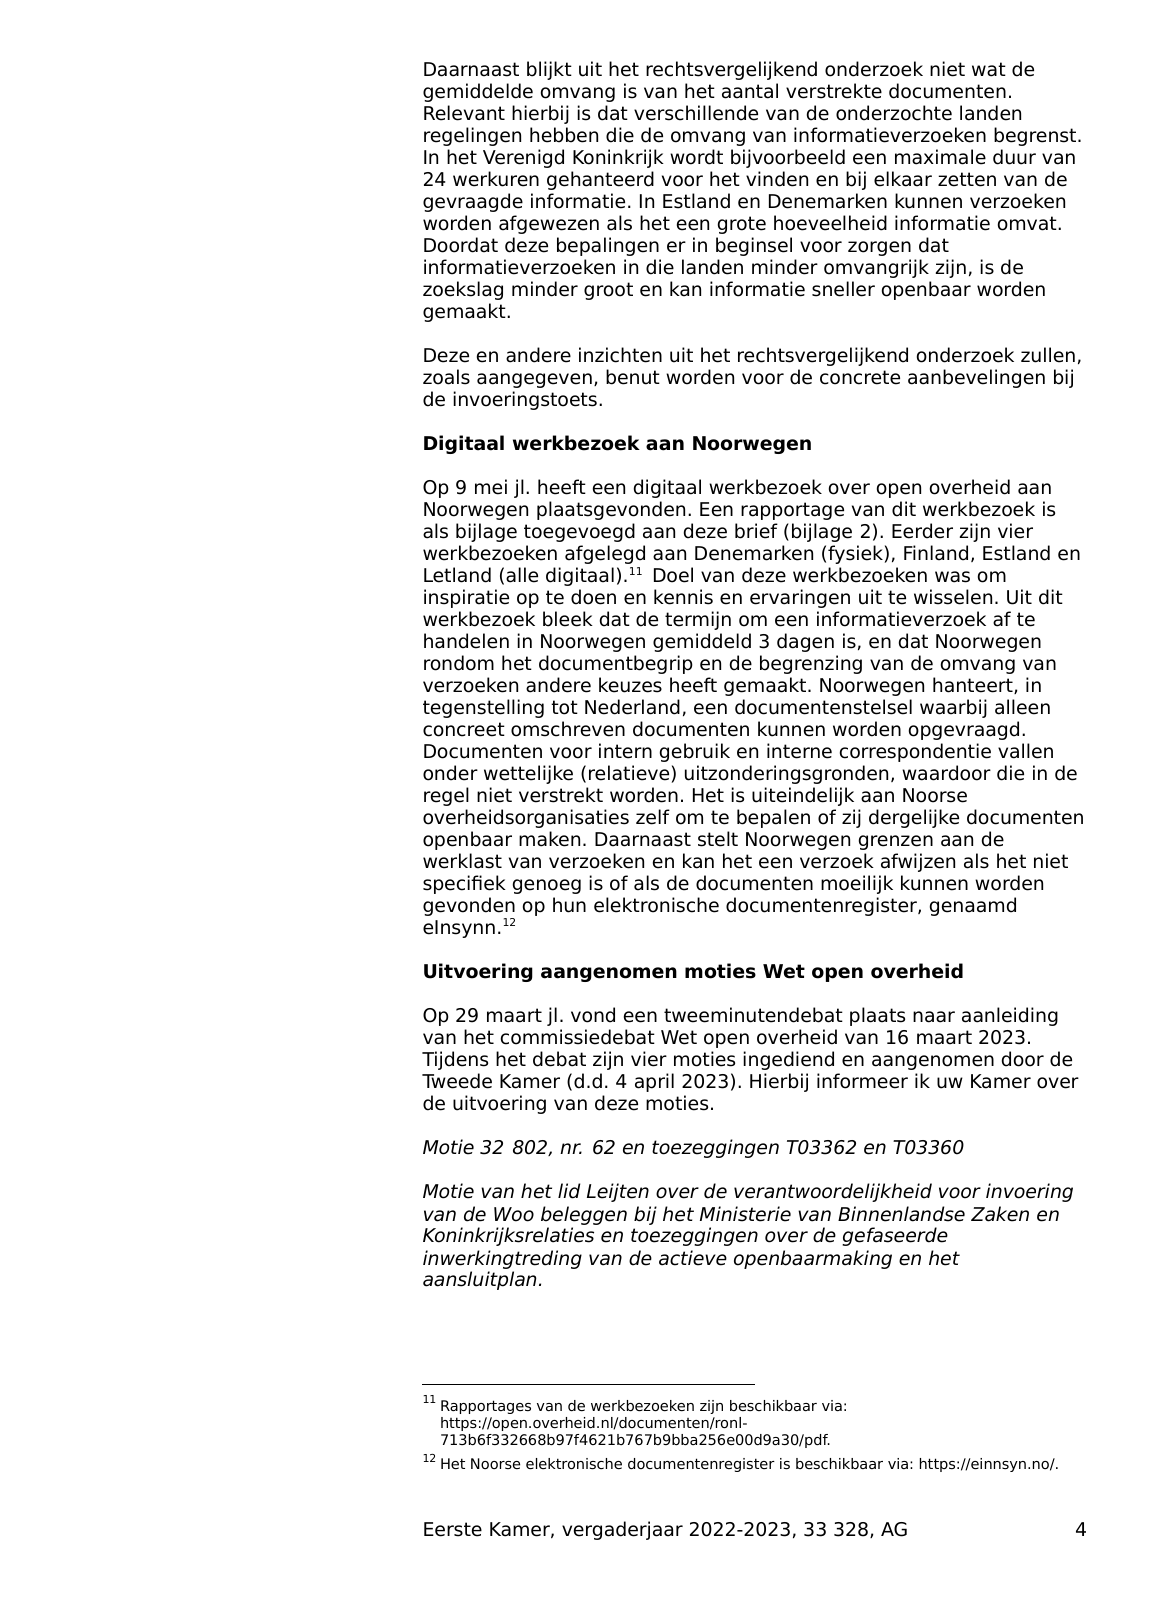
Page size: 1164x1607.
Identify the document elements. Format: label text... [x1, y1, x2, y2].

text Het Noorse elektronische documentenregister is beschikbaar via: https://einnsyn.no/. [422, 1452, 1087, 1474]
text Daarnaast blijkt uit het rechtsvergelijkend onderzoek niet wat de gemiddelde omvang is van het aantal verstrekte documenten. Relevant hierbij is dat verschillende van de onderzochte landen regelingen hebben die de omvang van informatieverzoeken begrenst. In het Verenigd Koninkrijk wordt bijvoorbeeld een maximale duur van 24 werkuren gehanteerd voor het vinden en bij elkaar zetten van de gevraagde informatie. In Estland en Denemarken kunnen verzoeken worden afgewezen als het een grote hoeveelheid informatie omvat. Doordat deze bepalingen er in beginsel voor zorgen dat informatieverzoeken in die landen minder omvangrijk zijn, is de zoekslag minder groot en kan informatie sneller openbaar worden gemaakt. [422, 59, 1087, 323]
subtitle Motie 32 802, nr. 62 en toezeggingen T03362 en T03360 [422, 1137, 1087, 1159]
subtitle Uitvoering aangenomen moties Wet open overheid [422, 961, 1087, 983]
text Rapportages van de werkbezoeken zijn beschikbaar via: https://open.overheid.nl/documenten/ronl-713b6f332668b97f4621b767b9bba256e00d9a30/pdf. [422, 1393, 1087, 1449]
text Op 29 maart jl. vond een tweeminutendebat plaats naar aanleiding van het commissiedebat Wet open overheid van 16 maart 2023. Tijdens het debat zijn vier moties ingediend en aangenomen door de Tweede Kamer (d.d. 4 april 2023). Hierbij informeer ik uw Kamer over de uitvoering van deze moties. [422, 1005, 1087, 1115]
text Motie van het lid Leijten over de verantwoordelijkheid voor invoering van de Woo beleggen bij het Ministerie van Binnenlandse Zaken en Koninkrijksrelaties en toezeggingen over de gefaseerde inwerkingtreding van de actieve openbaarmaking en het aansluitplan. [422, 1181, 1087, 1291]
subtitle Digitaal werkbezoek aan Noorwegen [422, 433, 1087, 455]
text Op 9 mei jl. heeft een digitaal werkbezoek over open overheid aan Noorwegen plaatsgevonden. Een rapportage van dit werkbezoek is als bijlage toegevoegd aan deze brief (bijlage 2). Eerder zijn vier werkbezoeken afgelegd aan Denemarken (fysiek), Finland, Estland en Letland (alle digitaal). Doel van deze werkbezoeken was om inspiratie op te doen en kennis en ervaringen uit te wisselen. Uit dit werkbezoek bleek dat de termijn om een informatieverzoek af te handelen in Noorwegen gemiddeld 3 dagen is, en dat Noorwegen rondom het documentbegrip en de begrenzing van de omvang van verzoeken andere keuzes heeft gemaakt. Noorwegen hanteert, in tegenstelling tot Nederland, een documentenstelsel waarbij alleen concreet omschreven documenten kunnen worden opgevraagd. Documenten voor intern gebruik en interne correspondentie vallen onder wettelijke (relatieve) uitzonderingsgronden, waardoor die in de regel niet verstrekt worden. Het is uiteindelijk aan Noorse overheidsorganisaties zelf om te bepalen of zij dergelijke documenten openbaar maken. Daarnaast stelt Noorwegen grenzen aan de werklast van verzoeken en kan het een verzoek afwijzen als het niet specifiek genoeg is of als de documenten moeilijk kunnen worden gevonden op hun elektronische documentenregister, genaamd eInsynn. [422, 477, 1087, 939]
text Deze en andere inzichten uit het rechtsvergelijkend onderzoek zullen, zoals aangegeven, benut worden voor de concrete aanbevelingen bij de invoeringstoets. [422, 345, 1087, 411]
